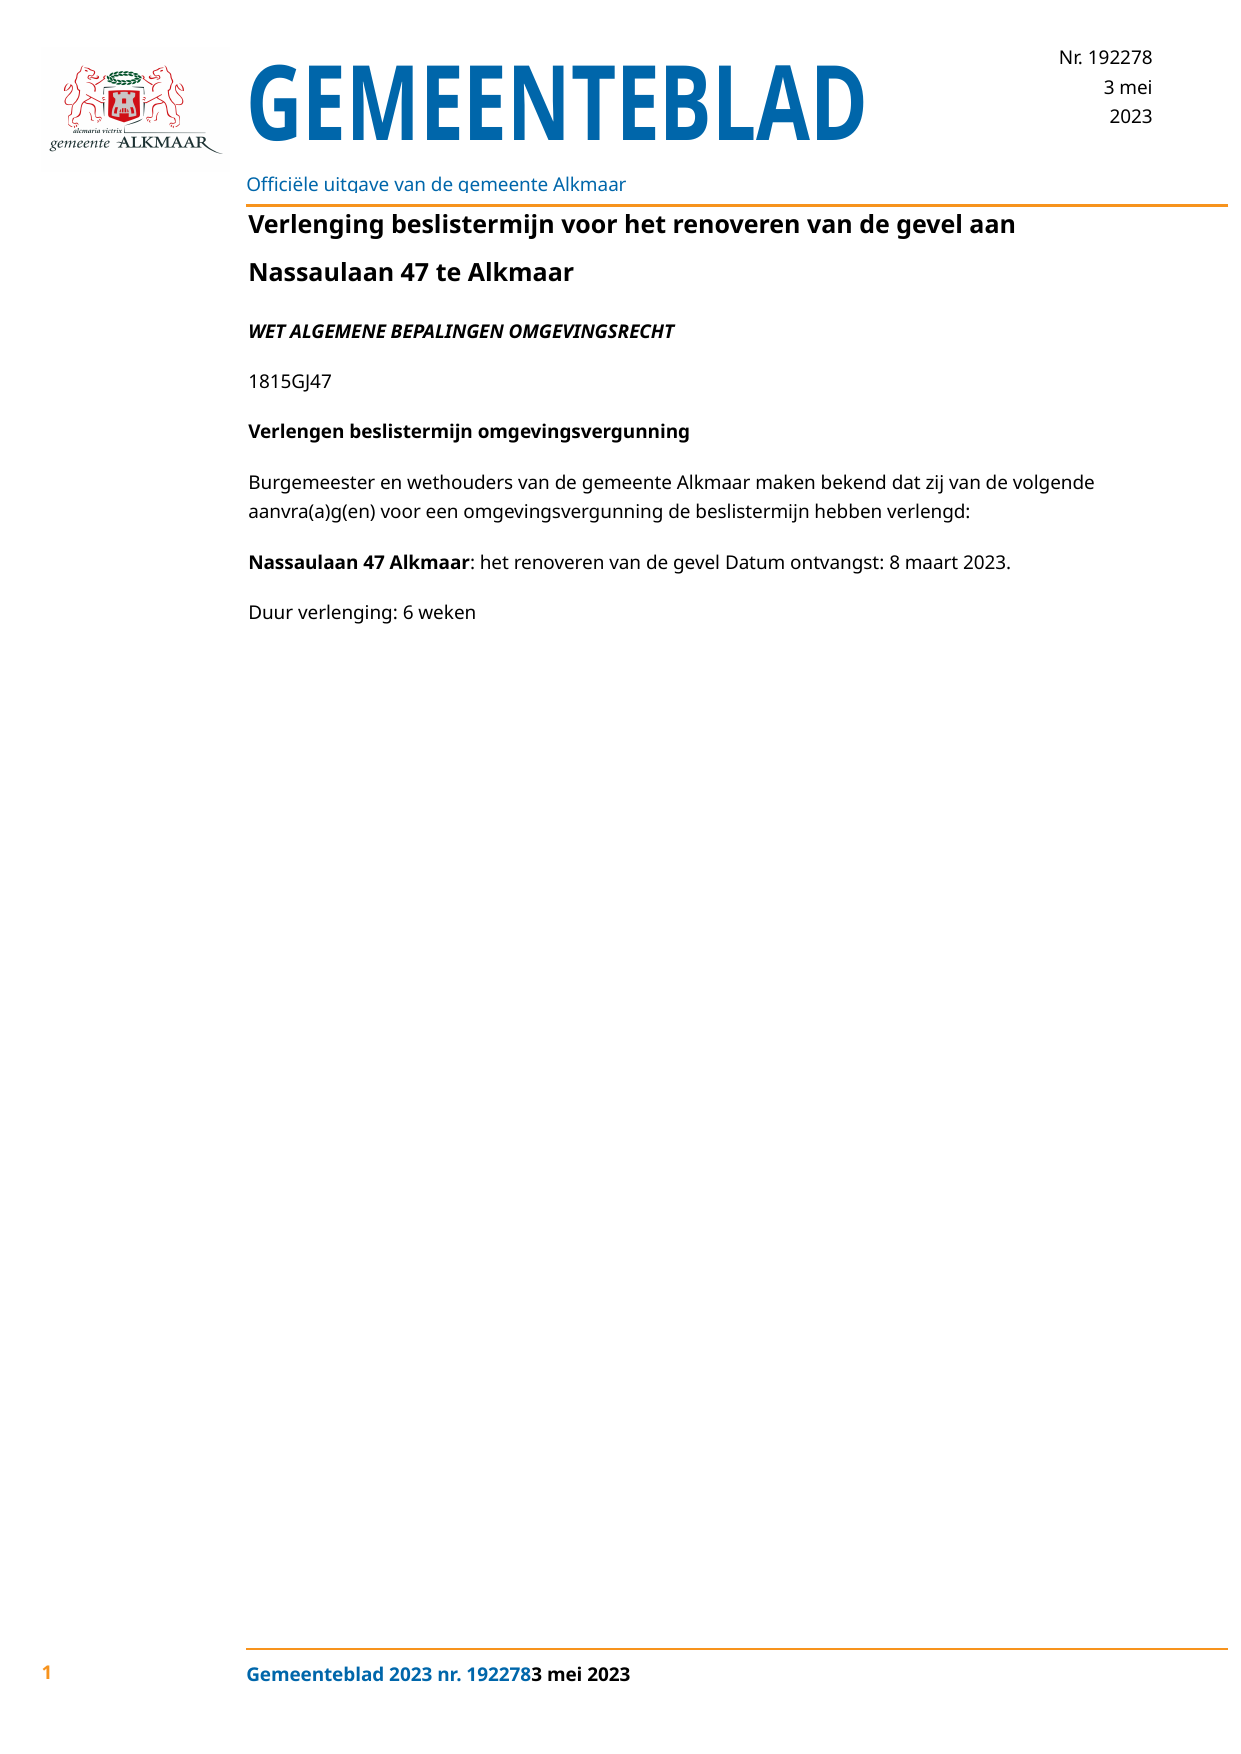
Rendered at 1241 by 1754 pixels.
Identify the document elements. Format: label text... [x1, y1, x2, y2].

text Nassaulaan 47 Alkmaar: het renoveren van de gevel Datum ontvangst: 8 maart 2023. [248, 549, 1152, 575]
picture [41, 47, 231, 172]
text 1815GJ47 [248, 368, 1152, 394]
text Verlengen beslistermijn omgevingsvergunning [248, 419, 1152, 444]
text WET ALGEMENE BEPALINGEN OMGEVINGSRECHT [248, 318, 1152, 344]
text Duur verlenging: 6 weken [248, 599, 1152, 625]
text Verlenging beslistermijn voor het renoveren van de gevel aan Nassaulaan 47 te Alkmaar [248, 207, 1152, 288]
text Burgemeester en wethouders van de gemeente Alkmaar maken bekend dat zij van de volgende aanvra(a)g(en) voor een omgevingsvergunning de beslistermijn hebben verlengd: [248, 469, 1152, 524]
